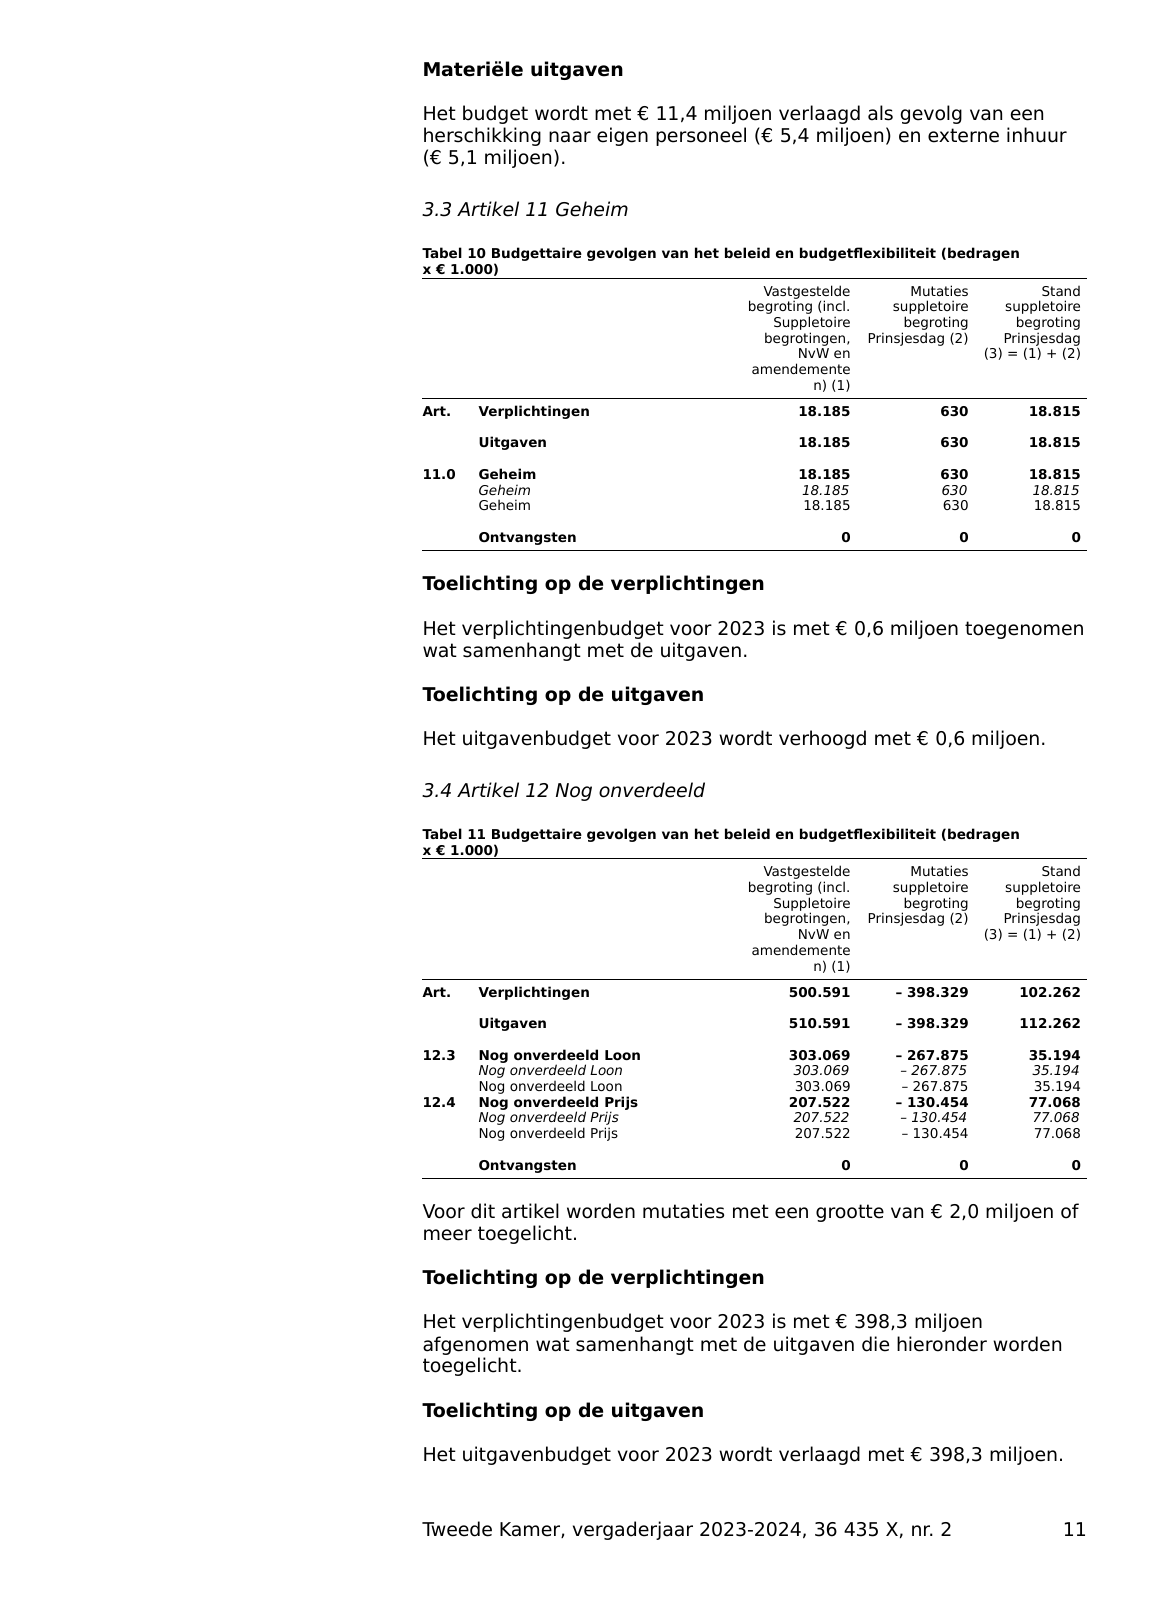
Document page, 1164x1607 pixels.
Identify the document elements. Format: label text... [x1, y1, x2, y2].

table_cell [422, 530, 472, 550]
subtitle Toelichting op de uitgaven [422, 1399, 1087, 1422]
table_cell [738, 514, 856, 530]
table_cell [738, 1032, 856, 1047]
table_cell 630 [856, 435, 974, 451]
table_cell 35.194 [974, 1063, 1087, 1079]
table_cell Geheim [473, 483, 738, 498]
table_cell Stand suppletoire begroting Prinsjesdag (3) = (1) + (2) [974, 279, 1087, 398]
table_cell Vastgestelde begroting (incl. Suppletoire begrotingen, NvW en amendementen) (1) [738, 859, 856, 979]
table_cell Geheim [473, 467, 738, 482]
table_cell 18.815 [974, 435, 1087, 451]
table_cell Nog onverdeeld Prijs [473, 1110, 738, 1126]
table_cell 18.815 [974, 399, 1087, 419]
table_cell [856, 451, 974, 467]
table_cell 0 [856, 1158, 974, 1178]
table_cell 630 [856, 483, 974, 498]
table_cell [974, 1032, 1087, 1047]
table_cell – 267.875 [856, 1063, 974, 1079]
table_cell [422, 498, 472, 514]
table_cell – 267.875 [856, 1079, 974, 1094]
table_cell 0 [974, 530, 1087, 550]
table_cell [738, 451, 856, 467]
text Het budget wordt met € 11,4 miljoen verlaagd als gevolg van een herschikking naar eigen personeel (€ 5,4 miljoen) en externe inhuur (€ 5,1 miljoen). [422, 103, 1087, 169]
table_cell [473, 451, 738, 467]
subtitle Materiële uitgaven [422, 59, 1087, 81]
table_cell Stand suppletoire begroting Prinsjesdag (3) = (1) + (2) [974, 859, 1087, 979]
table_cell [473, 420, 738, 435]
table_cell Nog onverdeeld Loon [473, 1063, 738, 1079]
table_cell [473, 279, 738, 398]
table_cell 0 [738, 530, 856, 550]
table_cell 102.262 [974, 980, 1087, 1000]
table_cell 630 [856, 498, 974, 514]
table_cell [856, 1142, 974, 1157]
table_cell 207.522 [738, 1110, 856, 1126]
table_cell Ontvangsten [473, 530, 738, 550]
table_cell [422, 279, 472, 398]
table_cell 630 [856, 467, 974, 482]
table_cell 0 [738, 1158, 856, 1178]
table_cell 18.185 [738, 483, 856, 498]
table_cell – 267.875 [856, 1048, 974, 1063]
table_cell 0 [974, 1158, 1087, 1178]
table_cell 112.262 [974, 1016, 1087, 1032]
table_cell [974, 1000, 1087, 1016]
table_cell – 130.454 [856, 1110, 974, 1126]
table_cell [738, 1142, 856, 1157]
table_cell 500.591 [738, 980, 856, 1000]
subtitle Toelichting op de verplichtingen [422, 1267, 1087, 1289]
table_cell [473, 859, 738, 979]
table_cell [422, 1142, 472, 1157]
table_cell 207.522 [738, 1126, 856, 1142]
table_cell [422, 1016, 472, 1032]
table_cell 303.069 [738, 1048, 856, 1063]
table_cell Nog onverdeeld Loon [473, 1079, 738, 1094]
table_cell 11.0 [422, 467, 472, 482]
subtitle Toelichting op de verplichtingen [422, 573, 1087, 595]
table_cell Nog onverdeeld Loon [473, 1048, 738, 1063]
table_cell [856, 1000, 974, 1016]
table_cell [422, 483, 472, 498]
table_cell [473, 1142, 738, 1157]
table_cell – 398.329 [856, 980, 974, 1000]
table_cell [422, 514, 472, 530]
table_cell Uitgaven [473, 435, 738, 451]
table_cell – 130.454 [856, 1126, 974, 1142]
table_cell [974, 1142, 1087, 1157]
table_cell [422, 1063, 472, 1079]
subtitle 3.3 Artikel 11 Geheim [422, 199, 1087, 221]
table_cell [473, 514, 738, 530]
table_cell 18.185 [738, 435, 856, 451]
table_cell 77.068 [974, 1110, 1087, 1126]
table_cell – 130.454 [856, 1095, 974, 1110]
table_cell Geheim [473, 498, 738, 514]
table_cell Vastgestelde begroting (incl. Suppletoire begrotingen, NvW en amendementen) (1) [738, 279, 856, 398]
table_cell 18.815 [974, 483, 1087, 498]
table_cell [422, 1126, 472, 1142]
table_cell Verplichtingen [473, 980, 738, 1000]
table_cell Ontvangsten [473, 1158, 738, 1178]
table_cell [422, 435, 472, 451]
table_cell [856, 1032, 974, 1047]
table_cell 510.591 [738, 1016, 856, 1032]
subtitle 3.4 Artikel 12 Nog onverdeeld [422, 780, 1087, 802]
table_cell [974, 514, 1087, 530]
table_cell Uitgaven [473, 1016, 738, 1032]
table_cell [422, 859, 472, 979]
text Voor dit artikel worden mutaties met een grootte van € 2,0 miljoen of meer toegelicht. [422, 1201, 1087, 1245]
table_cell 77.068 [974, 1095, 1087, 1110]
table_cell [422, 1079, 472, 1094]
table_cell 12.3 [422, 1048, 472, 1063]
table_header Tabel 10 Budgettaire gevolgen van het beleid en budgetflexibiliteit (bedragen x € 1.000) [422, 246, 1087, 278]
table_cell 18.185 [738, 467, 856, 482]
table_cell Mutaties suppletoire begroting Prinsjesdag (2) [856, 859, 974, 979]
table_cell 77.068 [974, 1126, 1087, 1142]
table_header Tabel 11 Budgettaire gevolgen van het beleid en budgetflexibiliteit (bedragen x € 1.000) [422, 827, 1087, 858]
table_cell [473, 1032, 738, 1047]
table_cell [422, 451, 472, 467]
table_cell 12.4 [422, 1095, 472, 1110]
text Het uitgavenbudget voor 2023 wordt verlaagd met € 398,3 miljoen. [422, 1444, 1087, 1466]
table_cell [738, 1000, 856, 1016]
table_cell [422, 1158, 472, 1178]
table_cell 303.069 [738, 1063, 856, 1079]
table_cell [422, 1000, 472, 1016]
table_cell [473, 1000, 738, 1016]
text Het verplichtingenbudget voor 2023 is met € 398,3 miljoen afgenomen wat samenhangt met de uitgaven die hieronder worden toegelicht. [422, 1311, 1087, 1377]
table_cell [422, 420, 472, 435]
table_cell 0 [856, 530, 974, 550]
subtitle Toelichting op de uitgaven [422, 684, 1087, 706]
table_cell [422, 1032, 472, 1047]
table_cell Nog onverdeeld Prijs [473, 1095, 738, 1110]
table_cell 303.069 [738, 1079, 856, 1094]
table_cell [422, 1110, 472, 1126]
table_cell [856, 420, 974, 435]
table_cell 18.185 [738, 399, 856, 419]
table_cell 18.815 [974, 498, 1087, 514]
table_cell Mutaties suppletoire begroting Prinsjesdag (2) [856, 279, 974, 398]
table_cell 630 [856, 399, 974, 419]
table_cell – 398.329 [856, 1016, 974, 1032]
table_cell Nog onverdeeld Prijs [473, 1126, 738, 1142]
text Het verplichtingenbudget voor 2023 is met € 0,6 miljoen toegenomen wat samenhangt met de uitgaven. [422, 617, 1087, 661]
table_cell [738, 420, 856, 435]
table_cell Art. [422, 399, 472, 419]
table_cell [974, 451, 1087, 467]
table_cell Verplichtingen [473, 399, 738, 419]
table_cell 35.194 [974, 1079, 1087, 1094]
table_cell 18.185 [738, 498, 856, 514]
text Het uitgavenbudget voor 2023 wordt verhoogd met € 0,6 miljoen. [422, 728, 1087, 750]
table_cell Art. [422, 980, 472, 1000]
table_cell 207.522 [738, 1095, 856, 1110]
table_cell [856, 514, 974, 530]
table_cell [974, 420, 1087, 435]
table_cell 35.194 [974, 1048, 1087, 1063]
table_cell 18.815 [974, 467, 1087, 482]
